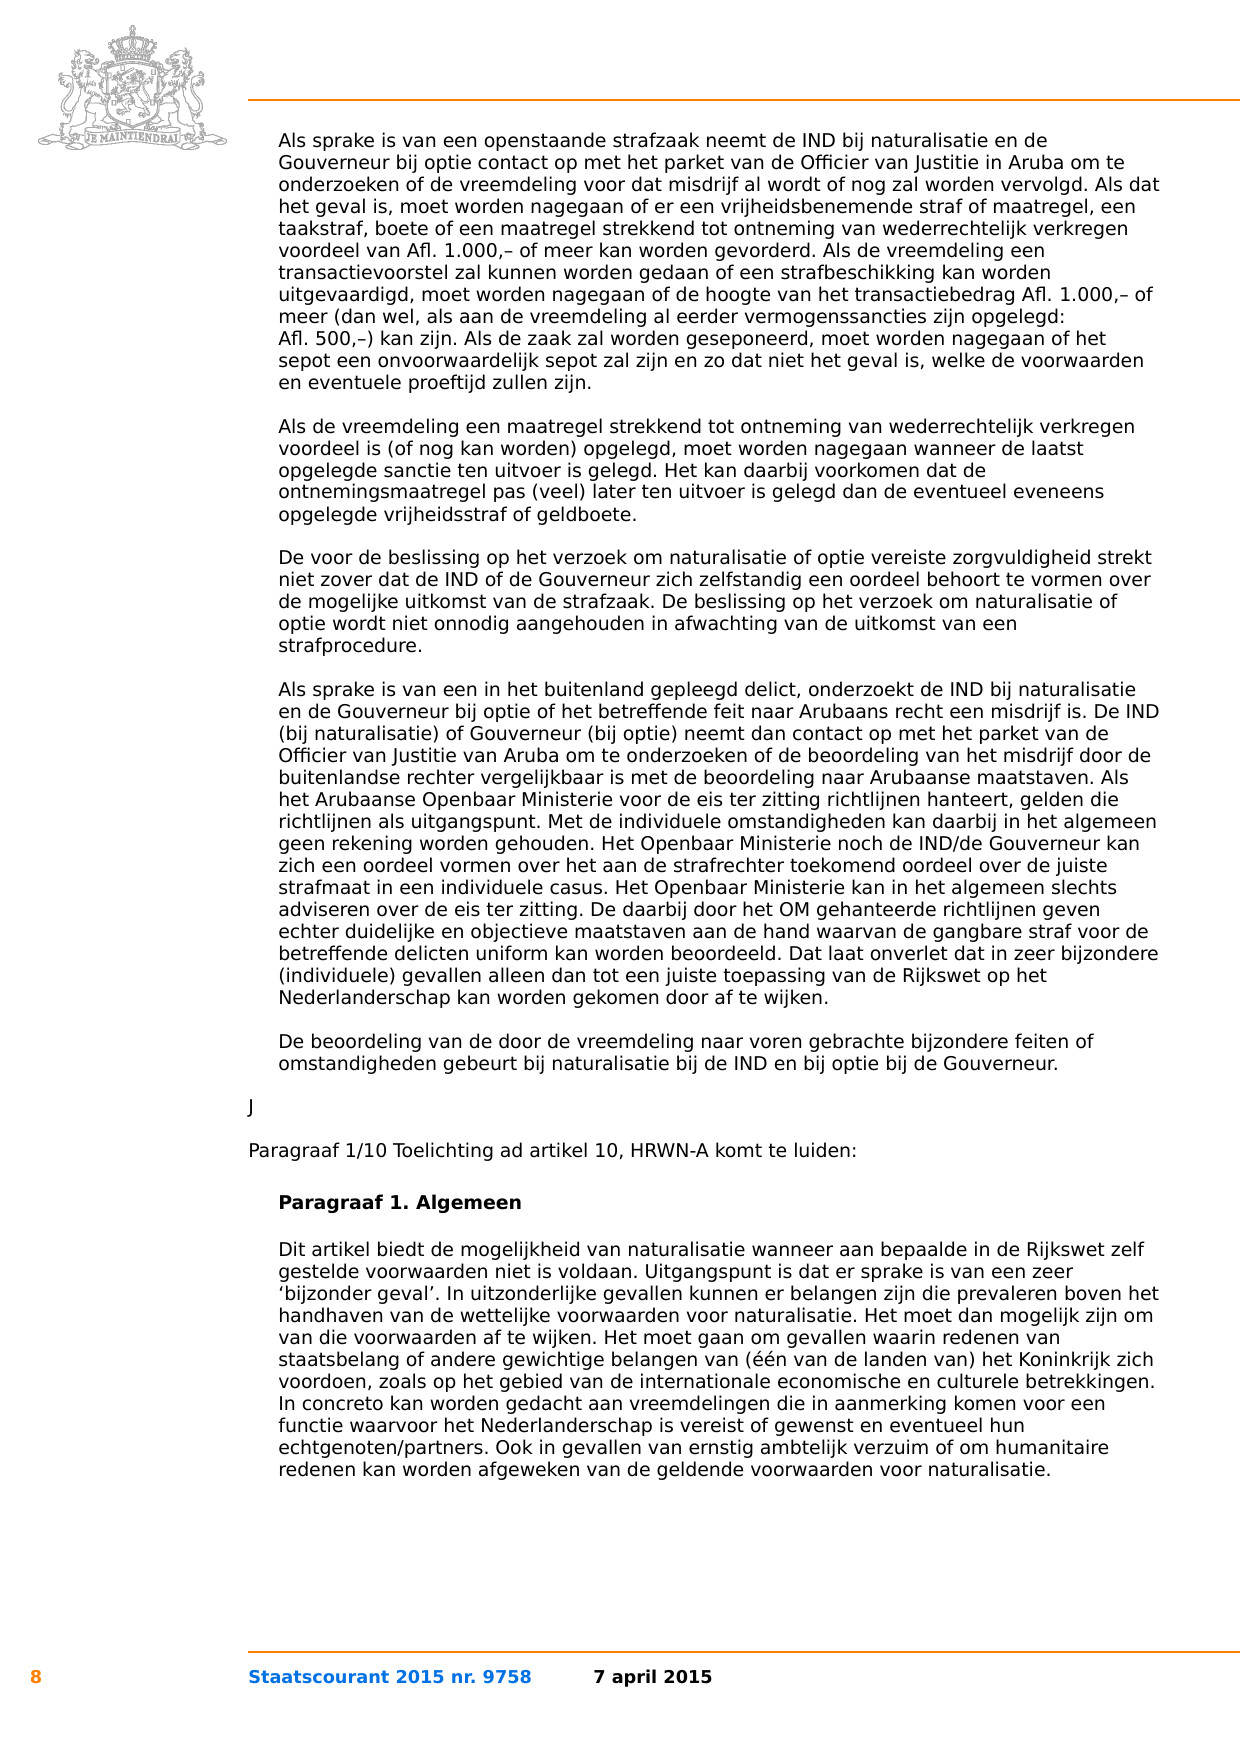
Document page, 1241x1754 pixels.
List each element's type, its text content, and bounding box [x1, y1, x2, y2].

text Dit artikel biedt de mogelijkheid van naturalisatie wanneer aan bepaalde in de Rijkswet zelf gestelde voorwaarden niet is voldaan. Uitgangspunt is dat er sprake is van een zeer ‘bijzonder geval’. In uitzonderlijke gevallen kunnen er belangen zijn die prevaleren boven het handhaven van de wettelijke voorwaarden voor naturalisatie. Het moet dan mogelijk zijn om van die voorwaarden af te wijken. Het moet gaan om gevallen waarin redenen van staatsbelang of andere gewichtige belangen van (één van de landen van) het Koninkrijk zich voordoen, zoals op het gebied van de internationale economische en culturele betrekkingen. In concreto kan worden gedacht aan vreemdelingen die in aanmerking komen voor een functie waarvoor het Nederlanderschap is vereist of gewenst en eventueel hun echtgenoten/partners. Ook in gevallen van ernstig ambtelijk verzuim of om humanitaire redenen kan worden afgeweken van de geldende voorwaarden voor naturalisatie. [278, 1239, 1163, 1481]
text De voor de beslissing op het verzoek om naturalisatie of optie vereiste zorgvuldigheid strekt niet zover dat de IND of de Gouverneur zich zelfstandig een oordeel behoort te vormen over de mogelijke uitkomst van de strafzaak. De beslissing op het verzoek om naturalisatie of optie wordt niet onnodig aangehouden in afwachting van de uitkomst van een strafprocedure. [278, 547, 1163, 657]
subtitle Paragraaf 1. Algemeen [278, 1192, 1163, 1214]
text Als sprake is van een openstaande strafzaak neemt de IND bij naturalisatie en de Gouverneur bij optie contact op met het parket van de Officier van Justitie in Aruba om te onderzoeken of de vreemdeling voor dat misdrijf al wordt of nog zal worden vervolgd. Als dat het geval is, moet worden nagegaan of er een vrijheidsbenemende straf of maatregel, een taakstraf, boete of een maatregel strekkend tot ontneming van wederrechtelijk verkregen voordeel van Afl. 1.000,– of meer kan worden gevorderd. Als de vreemdeling een transactievoorstel zal kunnen worden gedaan of een strafbeschikking kan worden uitgevaardigd, moet worden nagegaan of de hoogte van het transactiebedrag Afl. 1.000,– of meer (dan wel, als aan de vreemdeling al eerder vermogenssancties zijn opgelegd: Afl. 500,–) kan zijn. Als de zaak zal worden geseponeerd, moet worden nagegaan of het sepot een onvoorwaardelijk sepot zal zijn en zo dat niet het geval is, welke de voorwaarden en eventuele proeftijd zullen zijn. [278, 130, 1163, 394]
text Paragraaf 1/10 Toelichting ad artikel 10, HRWN-A komt te luiden: [248, 1140, 1163, 1162]
text Als de vreemdeling een maatregel strekkend tot ontneming van wederrechtelijk verkregen voordeel is (of nog kan worden) opgelegd, moet worden nagegaan wanneer de laatst opgelegde sanctie ten uitvoer is gelegd. Het kan daarbij voorkomen dat de ontnemingsmaatregel pas (veel) later ten uitvoer is gelegd dan de eventueel eveneens opgelegde vrijheidsstraf of geldboete. [278, 416, 1163, 525]
text De beoordeling van de door de vreemdeling naar voren gebrachte bijzondere feiten of omstandigheden gebeurt bij naturalisatie bij de IND en bij optie bij de Gouverneur. [278, 1031, 1163, 1074]
text Als sprake is van een in het buitenland gepleegd delict, onderzoekt de IND bij naturalisatie en de Gouverneur bij optie of het betreffende feit naar Arubaans recht een misdrijf is. De IND (bij naturalisatie) of Gouverneur (bij optie) neemt dan contact op met het parket van de Officier van Justitie van Aruba om te onderzoeken of de beoordeling van het misdrijf door de buitenlandse rechter vergelijkbaar is met de beoordeling naar Arubaanse maatstaven. Als het Arubaanse Openbaar Ministerie voor de eis ter zitting richtlijnen hanteert, gelden die richtlijnen als uitgangspunt. Met de individuele omstandigheden kan daarbij in het algemeen geen rekening worden gehouden. Het Openbaar Ministerie noch de IND/de Gouverneur kan zich een oordeel vormen over het aan de strafrechter toekomend oordeel over de juiste strafmaat in een individuele casus. Het Openbaar Ministerie kan in het algemeen slechts adviseren over de eis ter zitting. De daarbij door het OM gehanteerde richtlijnen geven echter duidelijke en objectieve maatstaven aan de hand waarvan de gangbare straf voor de betreffende delicten uniform kan worden beoordeeld. Dat laat onverlet dat in zeer bijzondere (individuele) gevallen alleen dan tot een juiste toepassing van de Rijkswet op het Nederlanderschap kan worden gekomen door af te wijken. [278, 679, 1163, 1009]
text J [248, 1096, 1163, 1118]
picture [38, 25, 227, 150]
